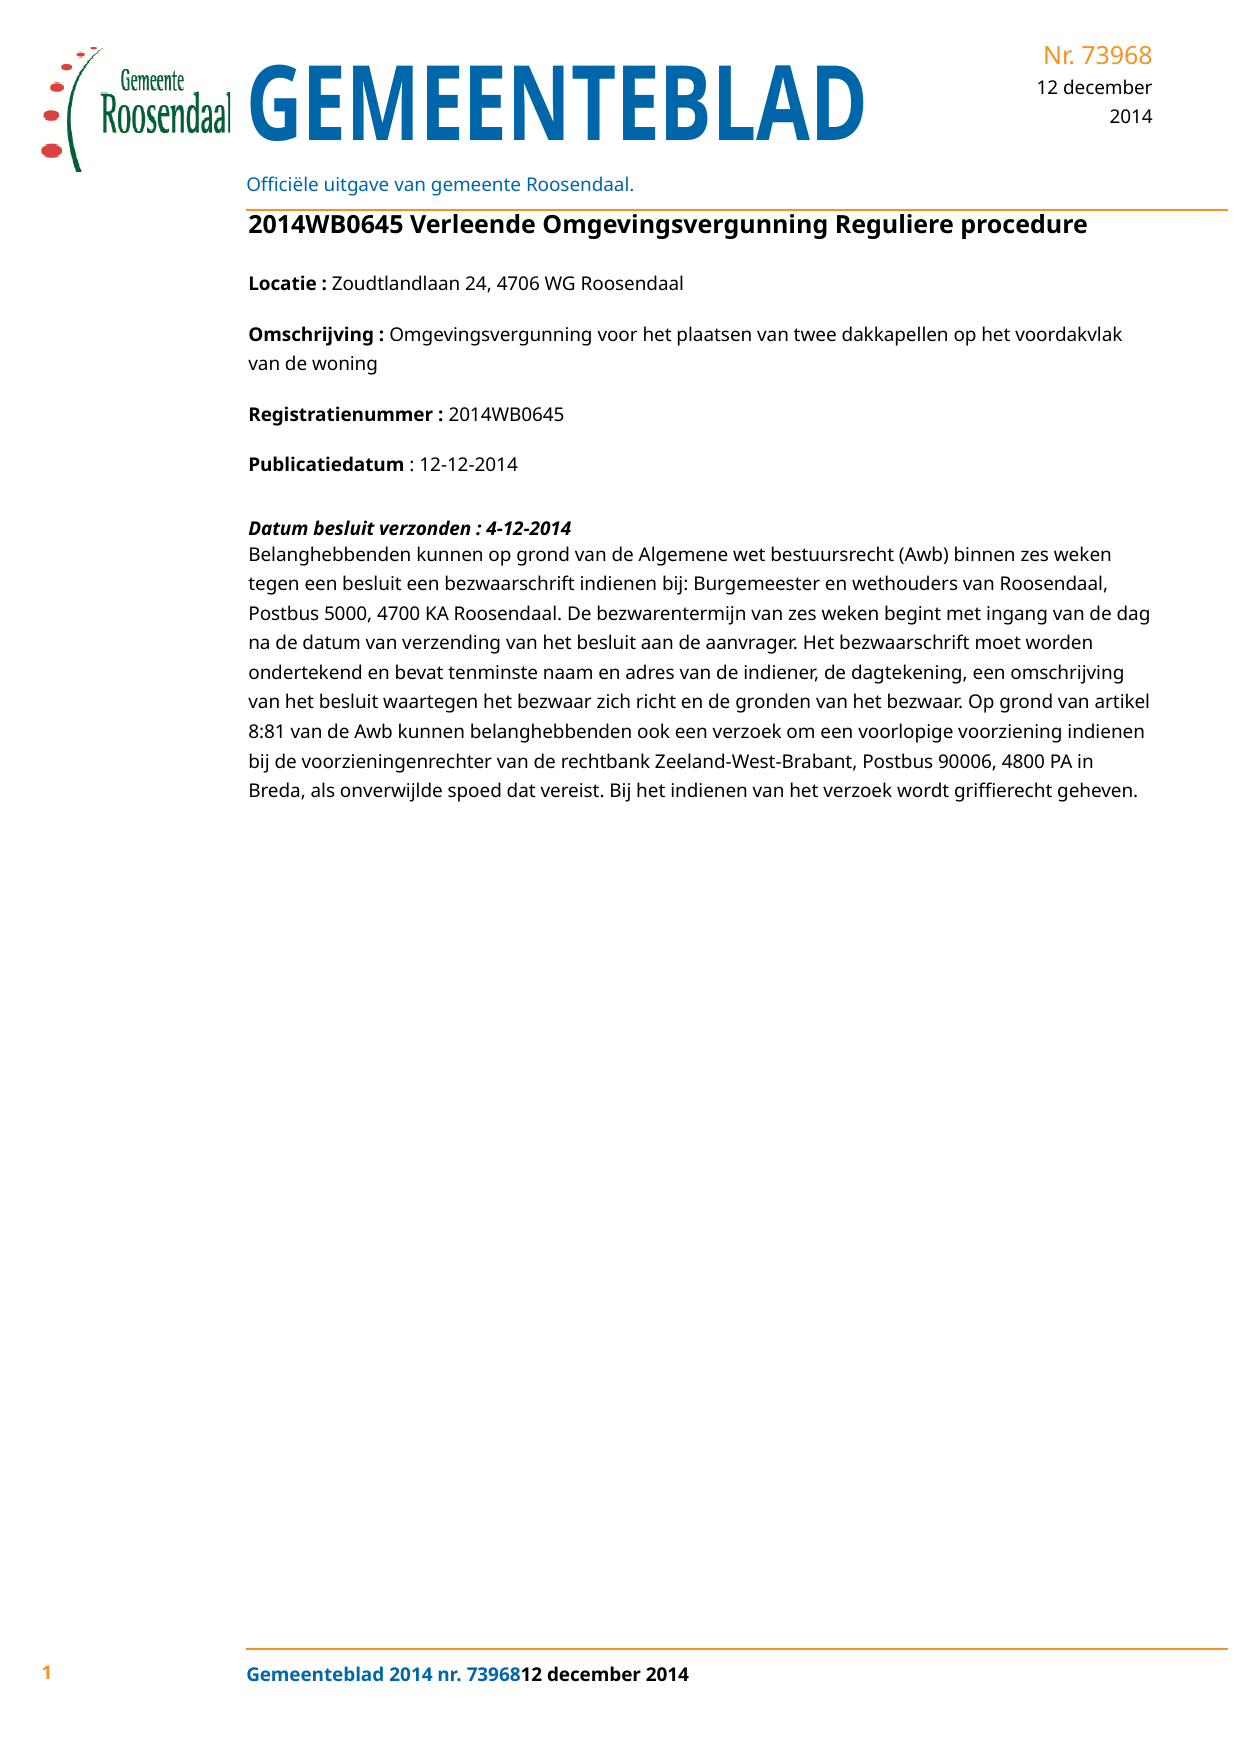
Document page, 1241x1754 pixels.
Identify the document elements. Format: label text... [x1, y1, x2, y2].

text Datum besluit verzonden : 4-12-2014 [248, 515, 1152, 541]
text 2014WB0645 Verleende Omgevingsvergunning Reguliere procedure [248, 211, 1152, 241]
text Registratienummer : 2014WB0645 [248, 401, 1152, 426]
text Locatie : Zoudtlandlaan 24, 4706 WG Roosendaal [248, 270, 1152, 296]
picture [41, 47, 231, 172]
text Omschrijving : Omgevingsvergunning voor het plaatsen van twee dakkapellen op het voordakvlak van de woning [248, 321, 1152, 376]
text Belanghebbenden kunnen op grond van de Algemene wet bestuursrecht (Awb) binnen zes weken tegen een besluit een bezwaarschrift indienen bij: Burgemeester en wethouders van Roosendaal, Postbus 5000, 4700 KA Roosendaal. De bezwarentermijn van zes weken begint met ingang van de dag na de datum van verzending van het besluit aan de aanvrager. Het bezwaarschrift moet worden ondertekend en bevat tenminste naam en adres van de indiener, de dagtekening, een omschrijving van het besluit waartegen het bezwaar zich richt en de gronden van het bezwaar. Op grond van artikel 8:81 van de Awb kunnen belanghebbenden ook een verzoek om een voorlopige voorziening indienen bij de voorzieningenrechter van de rechtbank Zeeland-West-Brabant, Postbus 90006, 4800 PA in Breda, als onverwijlde spoed dat vereist. Bij het indienen van het verzoek wordt griffierecht geheven. [248, 541, 1152, 803]
text Publicatiedatum : 12-12-2014 [248, 451, 1152, 477]
